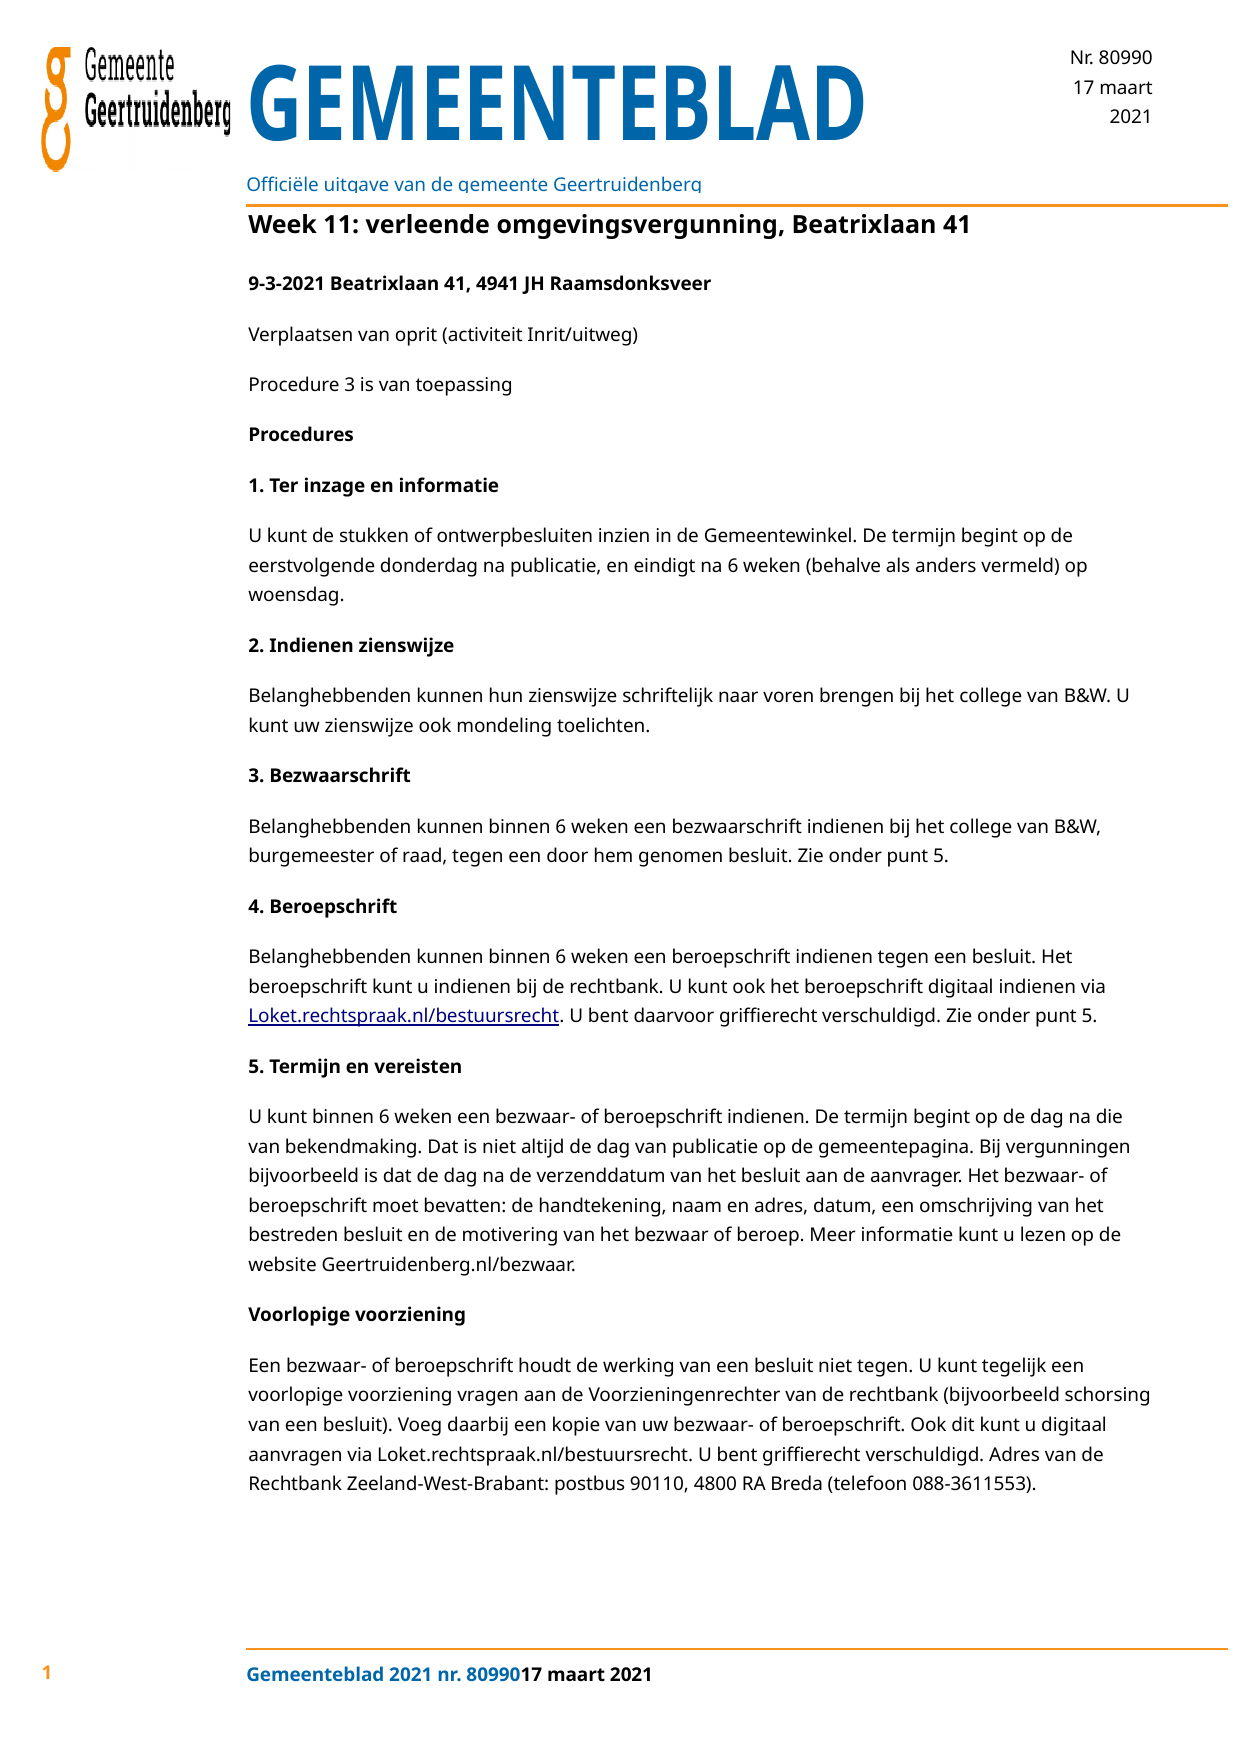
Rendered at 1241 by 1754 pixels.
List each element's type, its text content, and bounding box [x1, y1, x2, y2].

picture [41, 47, 231, 172]
text Voorlopige voorziening [248, 1302, 1152, 1327]
text Procedures [248, 422, 1152, 447]
text U kunt binnen 6 weken een bezwaar- of beroepschrift indienen. De termijn begint op de dag na die van bekendmaking. Dat is niet altijd de dag van publicatie op de gemeentepagina. Bij vergunningen bijvoorbeeld is dat de dag na de verzenddatum van het besluit aan de aanvrager. Het bezwaar- of beroepschrift moet bevatten: de handtekening, naam en adres, datum, een omschrijving van het bestreden besluit en de motivering van het bezwaar of beroep. Meer informatie kunt u lezen op de website Geertruidenberg.nl/bezwaar. [248, 1103, 1152, 1277]
text Belanghebbenden kunnen hun zienswijze schriftelijk naar voren brengen bij het college van B&W. U kunt uw zienswijze ook mondeling toelichten. [248, 682, 1152, 738]
text Een bezwaar- of beroepschrift houdt de werking van een besluit niet tegen. U kunt tegelijk een voorlopige voorziening vragen aan de Voorzieningenrechter van de rechtbank (bijvoorbeeld schorsing van een besluit). Voeg daarbij een kopie van uw bezwaar- of beroepschrift. Ook dit kunt u digitaal aanvragen via Loket.rechtspraak.nl/bestuursrecht. U bent griffierecht verschuldigd. Adres van de Rechtbank Zeeland-West-Brabant: postbus 90110, 4800 RA Breda (telefoon 088-3611553). [248, 1352, 1152, 1496]
text 4. Beroepschrift [248, 893, 1152, 918]
text 9-3-2021 Beatrixlaan 41, 4941 JH Raamsdonksveer [248, 270, 1152, 296]
text 5. Termijn en vereisten [248, 1053, 1152, 1078]
text U kunt de stukken of ontwerpbesluiten inzien in de Gemeentewinkel. De termijn begint op de eerstvolgende donderdag na publicatie, en eindigt na 6 weken (behalve als anders vermeld) op woensdag. [248, 522, 1152, 607]
text Verplaatsen van oprit (activiteit Inrit/uitweg) [248, 321, 1152, 346]
text 3. Bezwaarschrift [248, 762, 1152, 788]
text Week 11: verleende omgevingsvergunning, Beatrixlaan 41 [248, 207, 1152, 241]
text Belanghebbenden kunnen binnen 6 weken een beroepschrift indienen tegen een besluit. Het beroepschrift kunt u indienen bij de rechtbank. U kunt ook het beroepschrift digitaal indienen via Loket.rechtspraak.nl/bestuursrecht. U bent daarvoor griffierecht verschuldigd. Zie onder punt 5. [248, 943, 1152, 1028]
text 2. Indienen zienswijze [248, 632, 1152, 658]
text Procedure 3 is van toepassing [248, 371, 1152, 397]
text Belanghebbenden kunnen binnen 6 weken een bezwaarschrift indienen bij het college van B&W, burgemeester of raad, tegen een door hem genomen besluit. Zie onder punt 5. [248, 813, 1152, 868]
text 1. Ter inzage en informatie [248, 472, 1152, 498]
